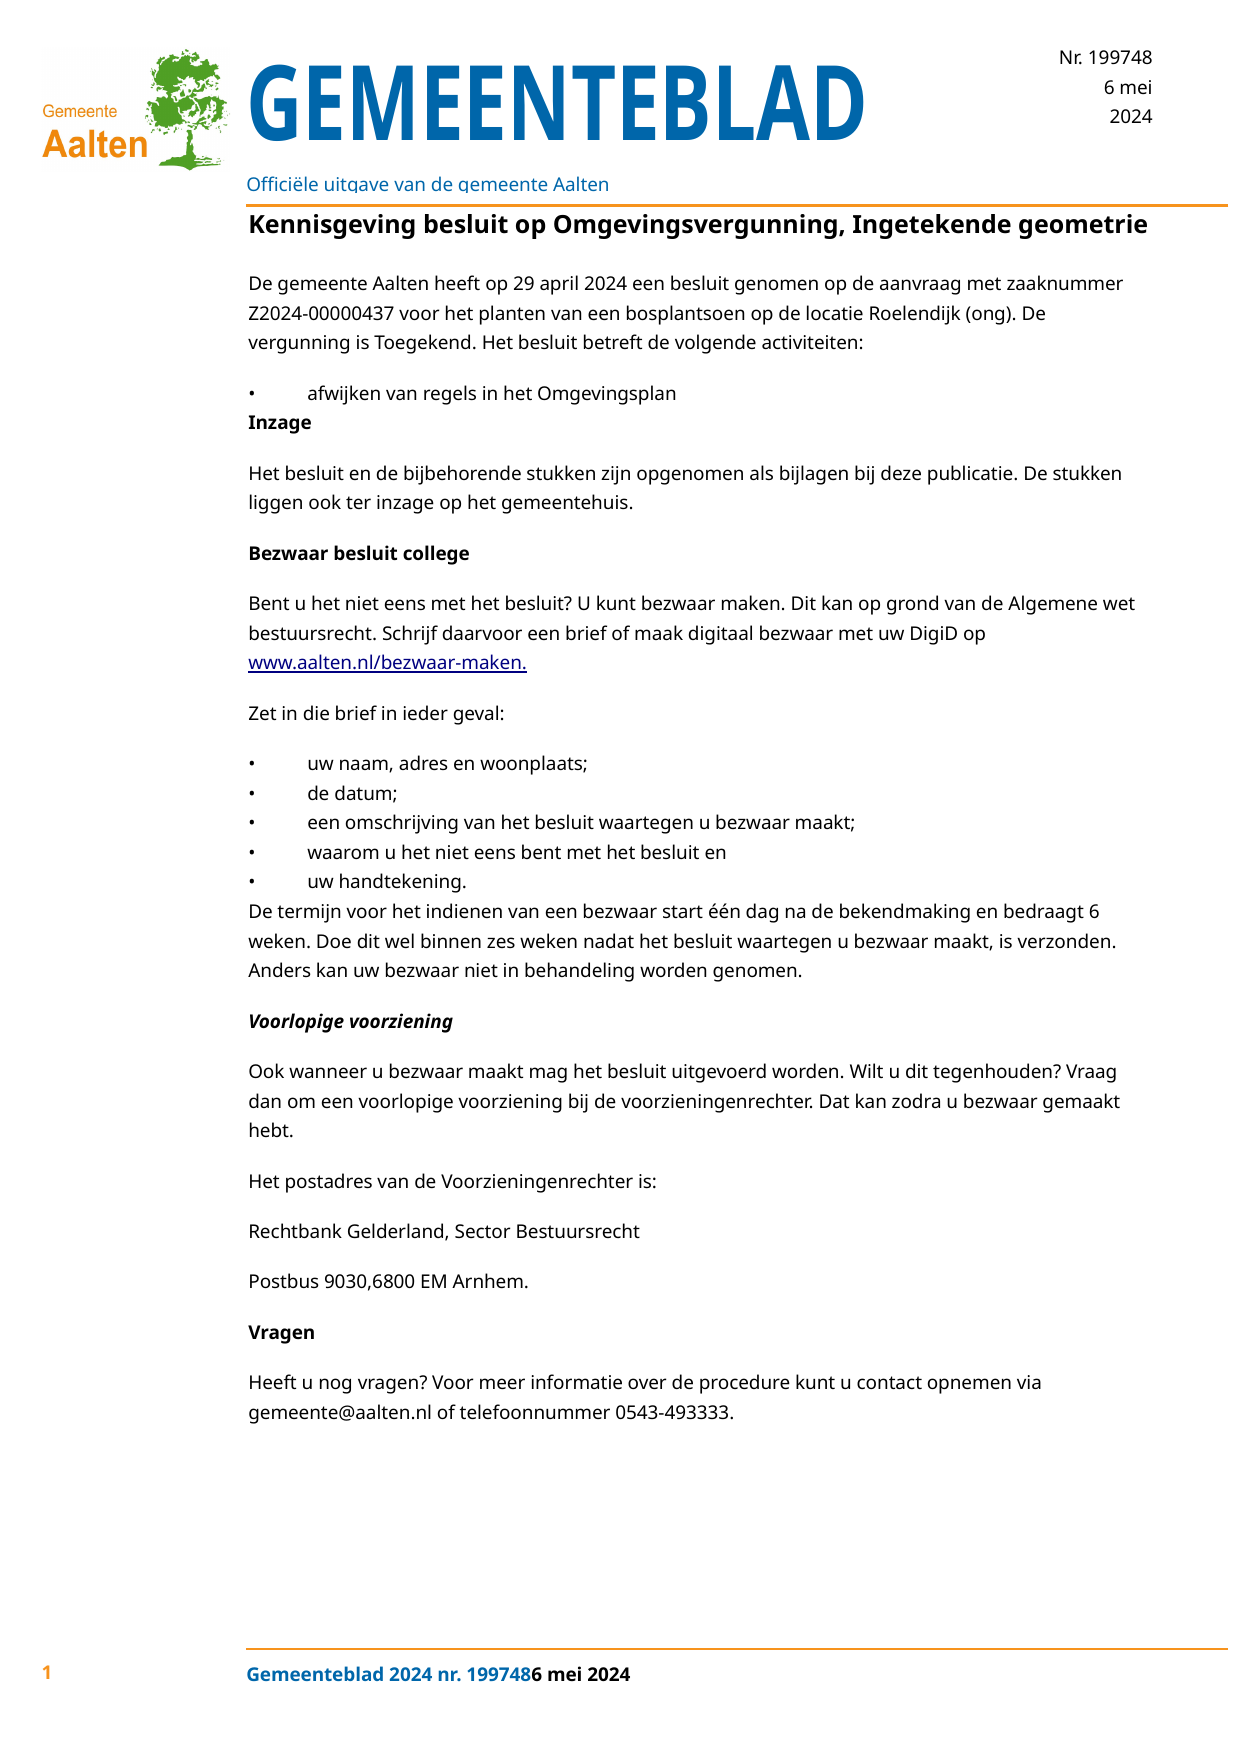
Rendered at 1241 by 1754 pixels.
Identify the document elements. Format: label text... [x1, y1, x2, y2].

text Vragen [248, 1319, 1152, 1345]
text De gemeente Aalten heeft op 29 april 2024 een besluit genomen op de aanvraag met zaaknummer Z2024-00000437 voor het planten van een bosplantsoen op de locatie Roelendijk (ong). De vergunning is Toegekend. Het besluit betreft de volgende activiteiten: [248, 270, 1152, 355]
list uw naam, adres en woonplaats; [248, 750, 1152, 776]
list de datum; [248, 780, 1152, 806]
text Bent u het niet eens met het besluit? U kunt bezwaar maken. Dit kan op grond van de Algemene wet bestuursrecht. Schrijf daarvoor een brief of maak digitaal bezwaar met uw DigiD op www.aalten.nl/bezwaar-maken. [248, 590, 1152, 675]
text Rechtbank Gelderland, Sector Bestuursrecht [248, 1218, 1152, 1244]
text Inzage [248, 409, 1152, 435]
text Het postadres van de Voorzieningenrechter is: [248, 1168, 1152, 1193]
text Voorlopige voorziening [248, 1008, 1152, 1033]
list een omschrijving van het besluit waartegen u bezwaar maakt; [248, 809, 1152, 835]
text Postbus 9030,6800 EM Arnhem. [248, 1269, 1152, 1294]
picture [41, 47, 231, 172]
text De termijn voor het indienen van een bezwaar start één dag na de bekendmaking en bedraagt 6 weken. Doe dit wel binnen zes weken nadat het besluit waartegen u bezwaar maakt, is verzonden. Anders kan uw bezwaar niet in behandeling worden genomen. [248, 898, 1152, 983]
list waarom u het niet eens bent met het besluit en [248, 839, 1152, 865]
text Heeft u nog vragen? Voor meer informatie over de procedure kunt u contact opnemen via gemeente@aalten.nl of telefoonnummer 0543-493333. [248, 1369, 1152, 1425]
text Ook wanneer u bezwaar maakt mag het besluit uitgevoerd worden. Wilt u dit tegenhouden? Vraag dan om een voorlopige voorziening bij de voorzieningenrechter. Dat kan zodra u bezwaar gemaakt hebt. [248, 1058, 1152, 1143]
text Het besluit en de bijbehorende stukken zijn opgenomen als bijlagen bij deze publicatie. De stukken liggen ook ter inzage op het gemeentehuis. [248, 460, 1152, 515]
list uw handtekening. [248, 869, 1152, 894]
text Bezwaar besluit college [248, 540, 1152, 566]
text Kennisgeving besluit op Omgevingsvergunning, Ingetekende geometrie [248, 207, 1152, 241]
text Zet in die brief in ieder geval: [248, 700, 1152, 726]
list afwijken van regels in het Omgevingsplan [248, 380, 1152, 406]
